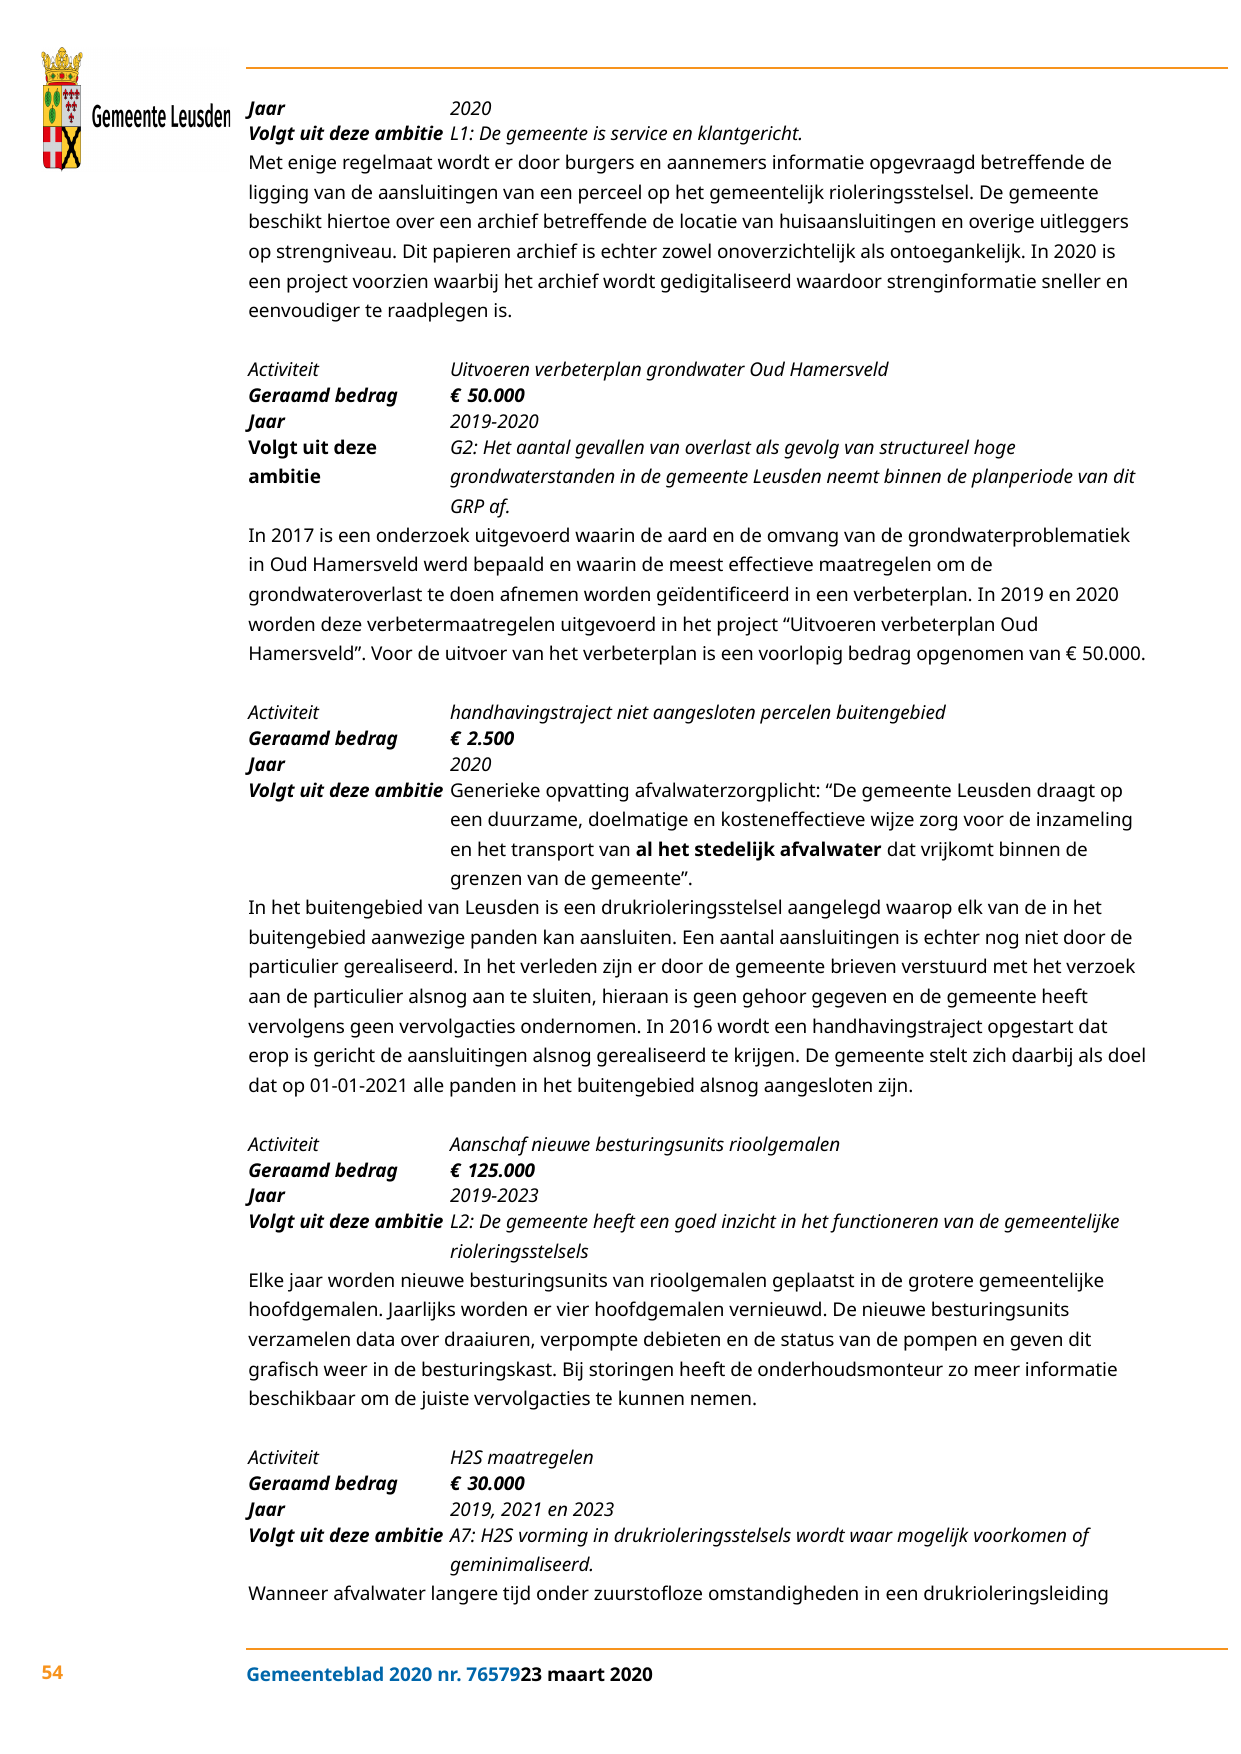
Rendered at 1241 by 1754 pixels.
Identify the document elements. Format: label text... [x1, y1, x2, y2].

table_cell G2: Het aantal gevallen van overlast als gevolg van structureel hoge grondwaterstanden in de gemeente Leusden neemt binnen de planperiode van dit GRP af. [450, 434, 1152, 519]
table_cell Geraamd bedrag [248, 1157, 450, 1183]
table_cell L2: De gemeente heeft een goed inzicht in het functioneren van de gemeentelijke rioleringsstelsels [450, 1209, 1152, 1264]
table_cell 2019, 2021 en 2023 [450, 1496, 1152, 1522]
table_header Activiteit [248, 357, 450, 382]
table_cell 2020 [450, 95, 1152, 121]
table_header Activiteit [248, 1131, 450, 1157]
table_cell Geraamd bedrag [248, 1470, 450, 1496]
table_header Uitvoeren verbeterplan grondwater Oud Hamersveld [450, 357, 1152, 382]
table_cell Volgt uit deze ambitie [248, 777, 450, 891]
table_cell Volgt uit deze ambitie [248, 121, 450, 146]
table_cell € 30.000 [450, 1470, 1152, 1496]
table_cell € 2.500 [450, 725, 1152, 751]
text In 2017 is een onderzoek uitgevoerd waarin de aard en de omvang van de grondwaterproblematiek in Oud Hamersveld werd bepaald en waarin de meest effectieve maatregelen om de grondwateroverlast te doen afnemen worden geïdentificeerd in een verbeterplan. In 2019 en 2020 worden deze verbetermaatregelen uitgevoerd in het project “Uitvoeren verbeterplan Oud Hamersveld”. Voor de uitvoer van het verbeterplan is een voorlopig bedrag opgenomen van € 50.000. [248, 522, 1152, 666]
table_cell Generieke opvatting afvalwaterzorgplicht: “De gemeente Leusden draagt op een duurzame, doelmatige en kosteneffectieve wijze zorg voor de inzameling en het transport van al het stedelijk afvalwater dat vrijkomt binnen de grenzen van de gemeente”. [450, 777, 1152, 891]
table_cell Volgt uit deze ambitie [248, 434, 450, 519]
table_cell € 50.000 [450, 383, 1152, 408]
table_cell Jaar [248, 1496, 450, 1522]
text Elke jaar worden nieuwe besturingsunits van rioolgemalen geplaatst in de grotere gemeentelijke hoofdgemalen. Jaarlijks worden er vier hoofdgemalen vernieuwd. De nieuwe besturingsunits verzamelen data over draaiuren, verpompte debieten en de status van de pompen en geven dit grafisch weer in de besturingskast. Bij storingen heeft de onderhoudsmonteur zo meer informatie beschikbaar om de juiste vervolgacties te kunnen nemen. [248, 1267, 1152, 1411]
text In het buitengebied van Leusden is een drukrioleringsstelsel aangelegd waarop elk van de in het buitengebied aanwezige panden kan aansluiten. Een aantal aansluitingen is echter nog niet door de particulier gerealiseerd. In het verleden zijn er door de gemeente brieven verstuurd met het verzoek aan de particulier alsnog aan te sluiten, hieraan is geen gehoor gegeven en de gemeente heeft vervolgens geen vervolgacties ondernomen. In 2016 wordt een handhavingstraject opgestart dat erop is gericht de aansluitingen alsnog gerealiseerd te krijgen. De gemeente stelt zich daarbij als doel dat op 01-01-2021 alle panden in het buitengebied alsnog aangesloten zijn. [248, 894, 1152, 1098]
table_cell 2019-2020 [450, 408, 1152, 434]
table_cell L1: De gemeente is service en klantgericht. [450, 121, 1152, 146]
table_header handhavingstraject niet aangesloten percelen buitengebied [450, 700, 1152, 725]
text Met enige regelmaat wordt er door burgers en aannemers informatie opgevraagd betreffende de ligging van de aansluitingen van een perceel op het gemeentelijk rioleringsstelsel. De gemeente beschikt hiertoe over een archief betreffende de locatie van huisaansluitingen en overige uitleggers op strengniveau. Dit papieren archief is echter zowel onoverzichtelijk als ontoegankelijk. In 2020 is een project voorzien waarbij het archief wordt gedigitaliseerd waardoor strenginformatie sneller en eenvoudiger te raadplegen is. [248, 149, 1152, 323]
table_header Activiteit [248, 700, 450, 725]
picture [41, 47, 231, 172]
table_cell 2019-2023 [450, 1183, 1152, 1208]
table_header H2S maatregelen [450, 1445, 1152, 1470]
table_cell Volgt uit deze ambitie [248, 1522, 450, 1577]
table_cell Geraamd bedrag [248, 383, 450, 408]
table_cell 2020 [450, 751, 1152, 777]
table_cell Jaar [248, 95, 450, 121]
text Wanneer afvalwater langere tijd onder zuurstofloze omstandigheden in een drukrioleringsleiding [248, 1580, 1152, 1606]
table_cell Jaar [248, 751, 450, 777]
table_cell Geraamd bedrag [248, 725, 450, 751]
table_header Activiteit [248, 1445, 450, 1470]
table_cell Volgt uit deze ambitie [248, 1209, 450, 1264]
table_cell Jaar [248, 1183, 450, 1208]
table_cell A7: H2S vorming in drukrioleringsstelsels wordt waar mogelijk voorkomen of geminimaliseerd. [450, 1522, 1152, 1577]
table_cell Jaar [248, 408, 450, 434]
table_cell € 125.000 [450, 1157, 1152, 1183]
table_header Aanschaf nieuwe besturingsunits rioolgemalen [450, 1131, 1152, 1157]
